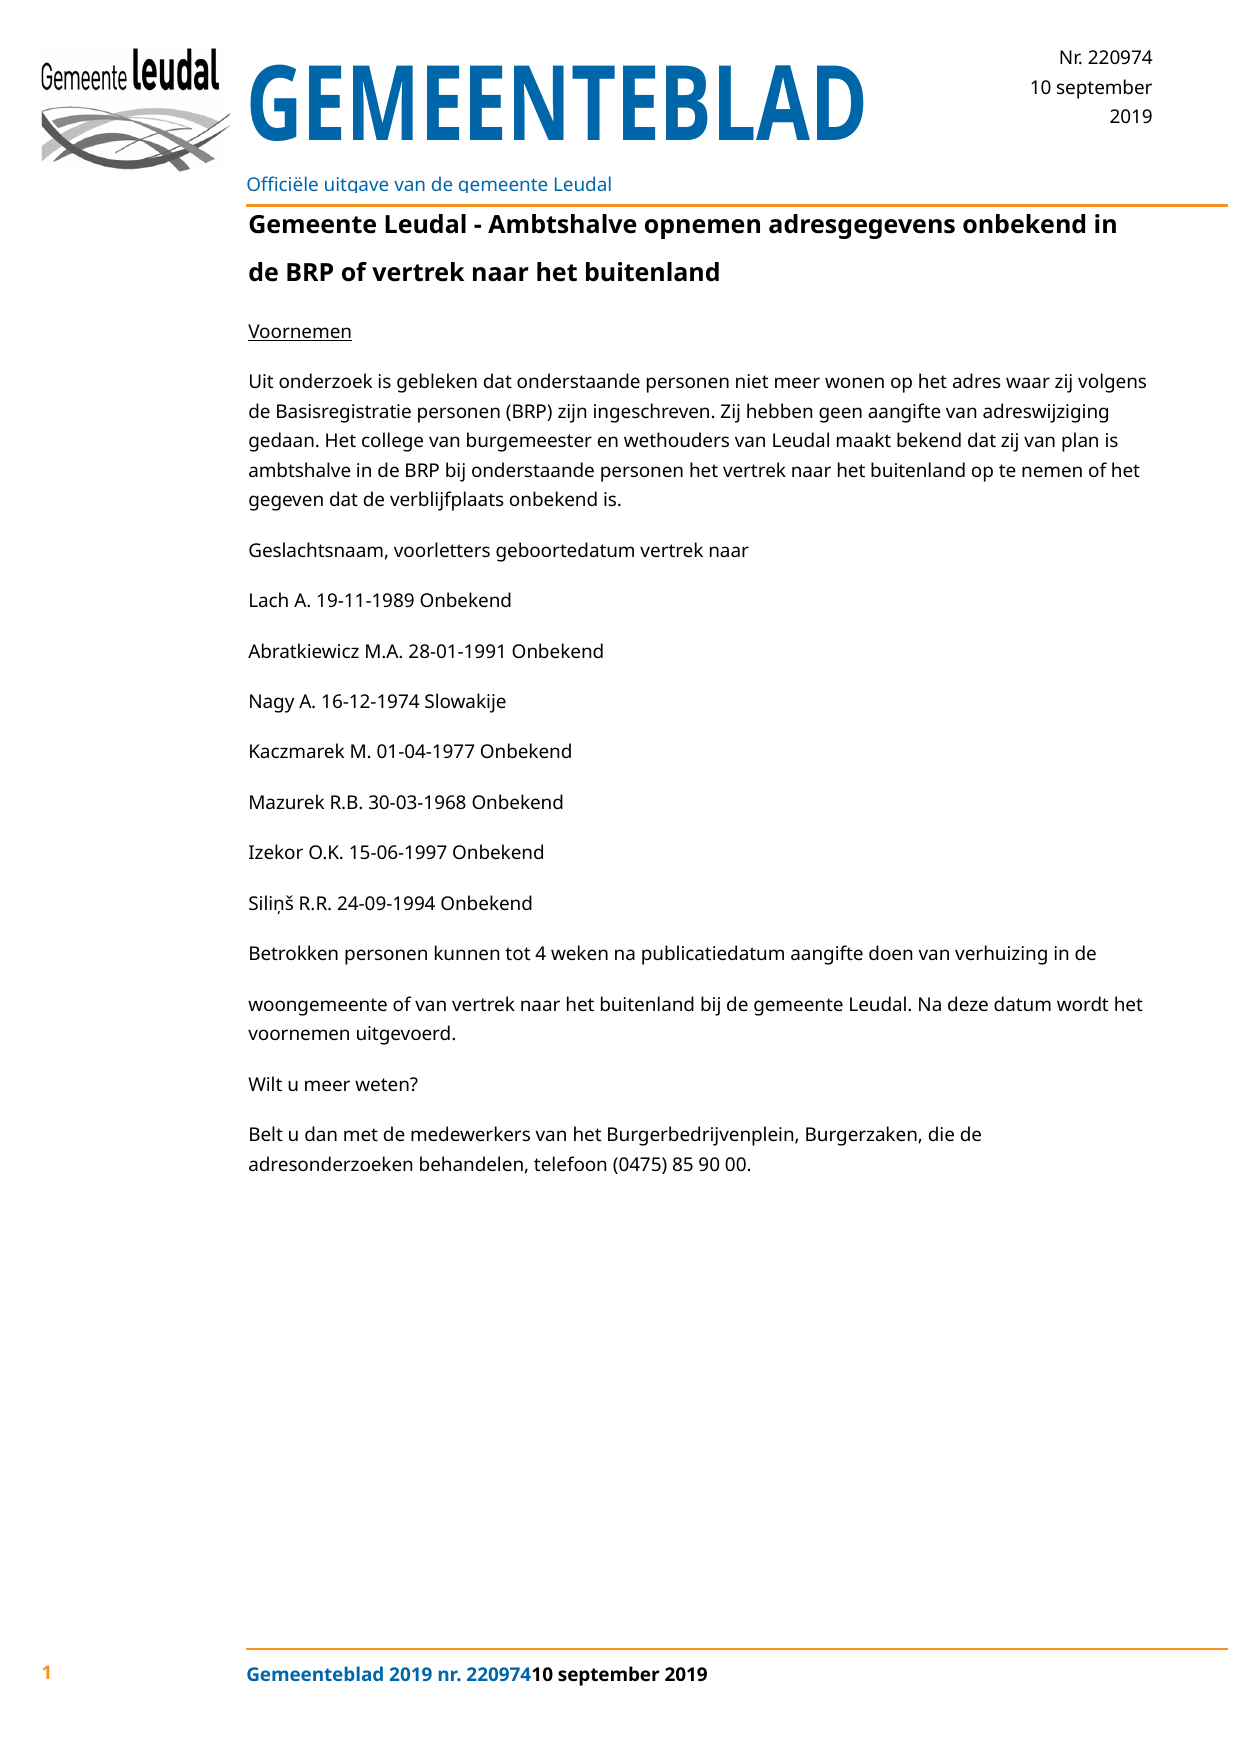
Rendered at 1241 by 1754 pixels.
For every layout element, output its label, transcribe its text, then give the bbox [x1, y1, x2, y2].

text Betrokken personen kunnen tot 4 weken na publicatiedatum aangifte doen van verhuizing in de [248, 940, 1152, 966]
text Nagy A. 16-12-1974 Slowakije [248, 688, 1152, 714]
picture [41, 47, 231, 172]
text Geslachtsnaam, voorletters geboortedatum vertrek naar [248, 537, 1152, 563]
text Belt u dan met de medewerkers van het Burgerbedrijvenplein, Burgerzaken, die de adresonderzoeken behandelen, telefoon (0475) 85 90 00. [248, 1121, 1152, 1177]
text Kaczmarek M. 01-04-1977 Onbekend [248, 739, 1152, 764]
text Gemeente Leudal - Ambtshalve opnemen adresgegevens onbekend in de BRP of vertrek naar het buitenland [248, 207, 1152, 288]
text Voornemen [248, 318, 1152, 344]
text Abratkiewicz M.A. 28-01-1991 Onbekend [248, 638, 1152, 664]
text Siliņš R.R. 24-09-1994 Onbekend [248, 890, 1152, 916]
text Izekor O.K. 15-06-1997 Onbekend [248, 839, 1152, 865]
text Wilt u meer weten? [248, 1071, 1152, 1097]
text woongemeente of van vertrek naar het buitenland bij de gemeente Leudal. Na deze datum wordt het voornemen uitgevoerd. [248, 991, 1152, 1046]
text Mazurek R.B. 30-03-1968 Onbekend [248, 789, 1152, 815]
text Uit onderzoek is gebleken dat onderstaande personen niet meer wonen op het adres waar zij volgens de Basisregistratie personen (BRP) zijn ingeschreven. Zij hebben geen aangifte van adreswijziging gedaan. Het college van burgemeester en wethouders van Leudal maakt bekend dat zij van plan is ambtshalve in de BRP bij onderstaande personen het vertrek naar het buitenland op te nemen of het gegeven dat de verblijfplaats onbekend is. [248, 368, 1152, 512]
text Lach A. 19-11-1989 Onbekend [248, 587, 1152, 613]
